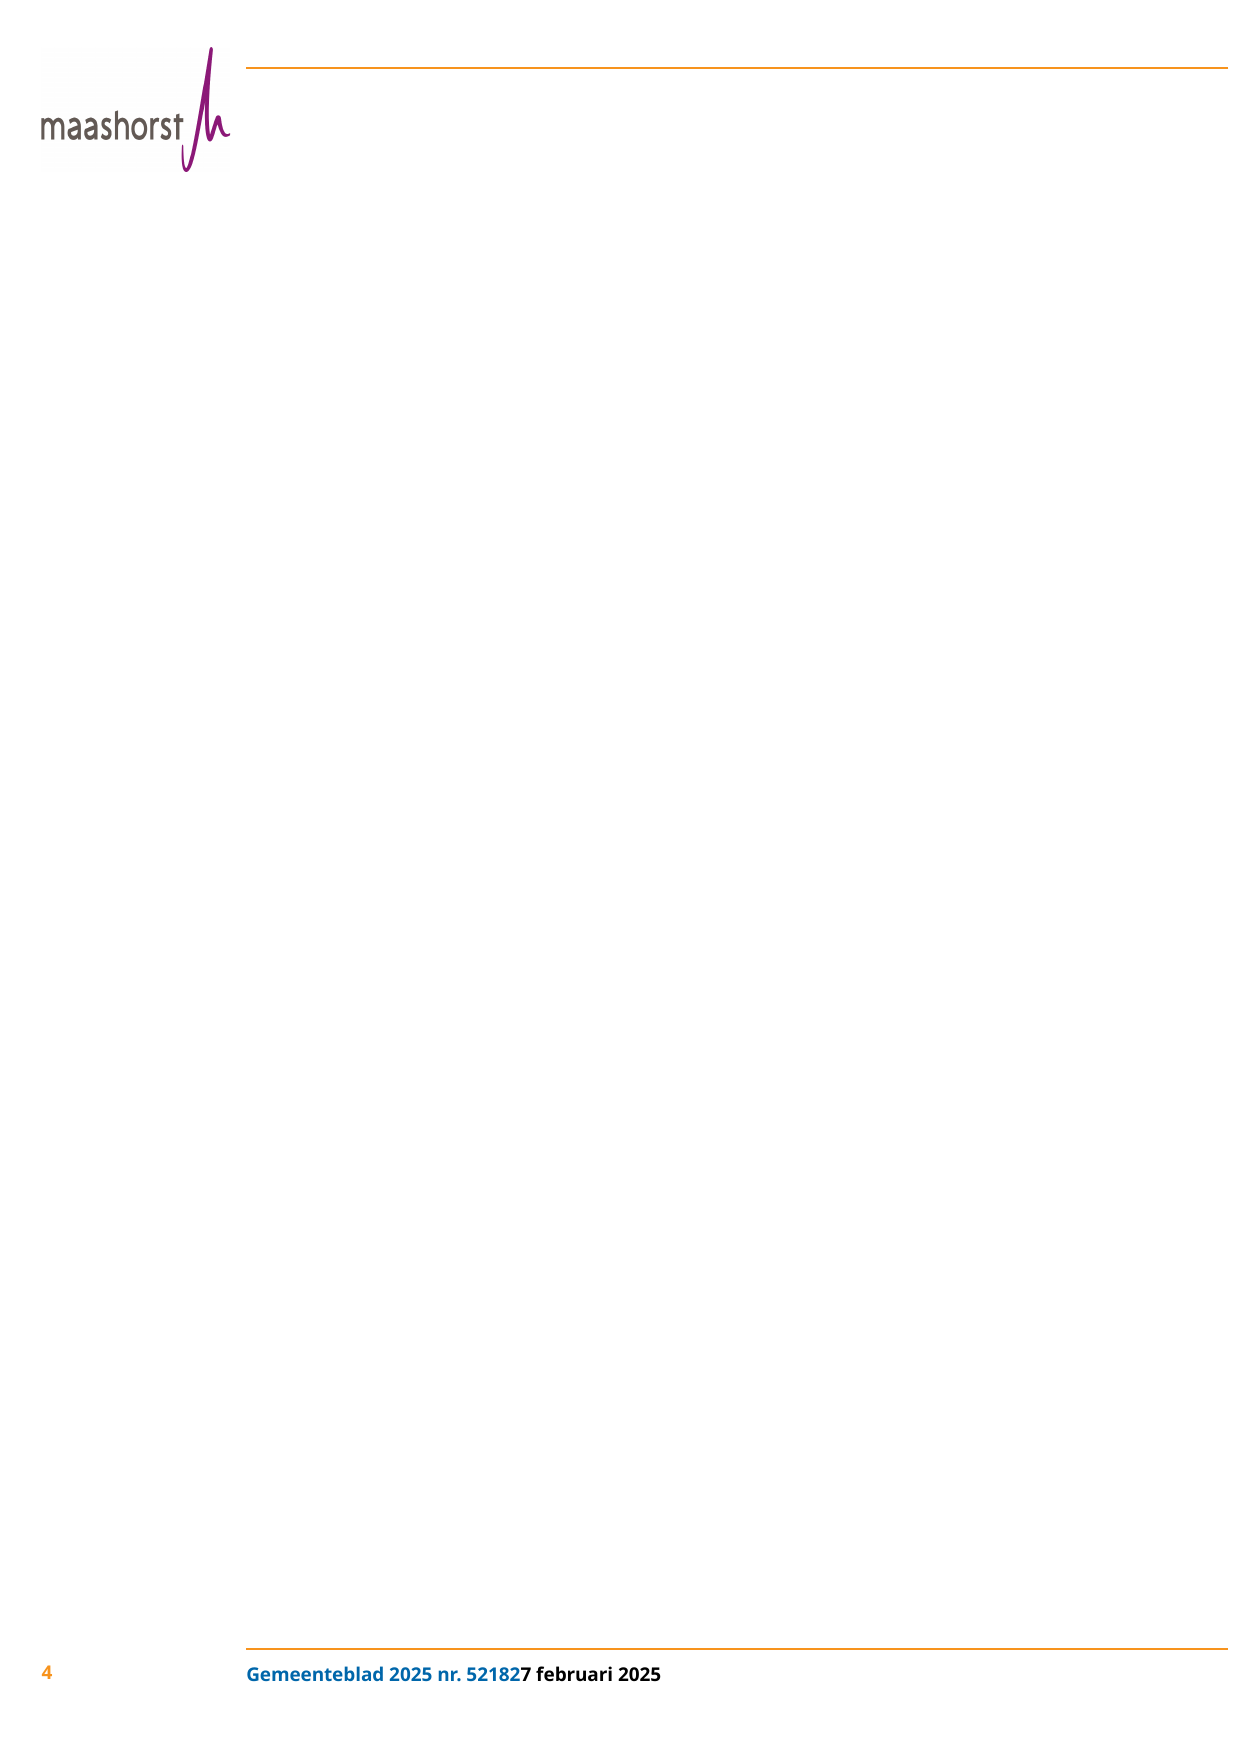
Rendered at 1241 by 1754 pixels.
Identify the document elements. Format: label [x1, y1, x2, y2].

picture [41, 47, 231, 172]
